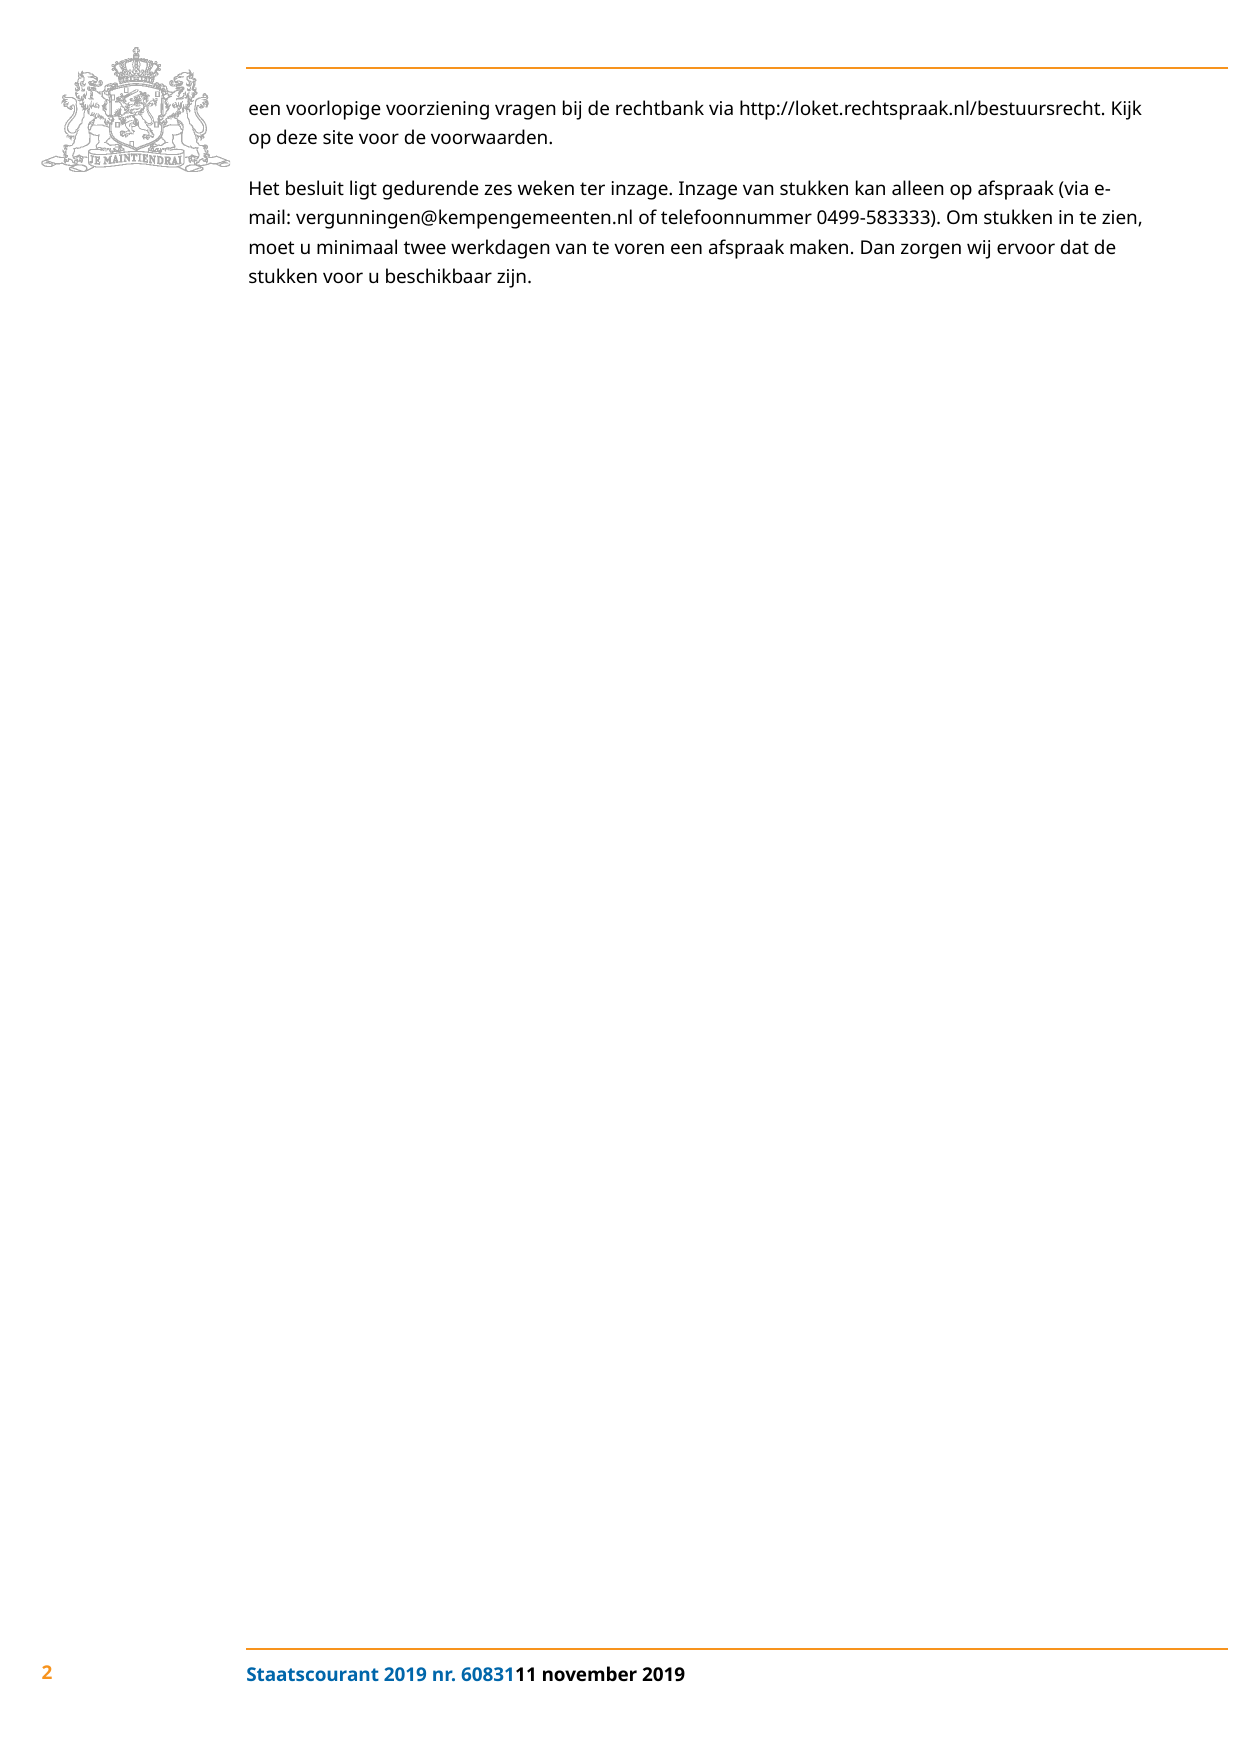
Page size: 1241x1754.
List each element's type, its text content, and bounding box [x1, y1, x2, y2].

text Het besluit ligt gedurende zes weken ter inzage. Inzage van stukken kan alleen op afspraak (via e-mail: vergunningen@kempengemeenten.nl of telefoonnummer 0499-583333). Om stukken in te zien, moet u minimaal twee werkdagen van te voren een afspraak maken. Dan zorgen wij ervoor dat de stukken voor u beschikbaar zijn. [248, 175, 1152, 289]
text een voorlopige voorziening vragen bij de rechtbank via http://loket.rechtspraak.nl/bestuursrecht. Kijk op deze site voor de voorwaarden. [248, 95, 1152, 150]
picture [41, 47, 231, 172]
